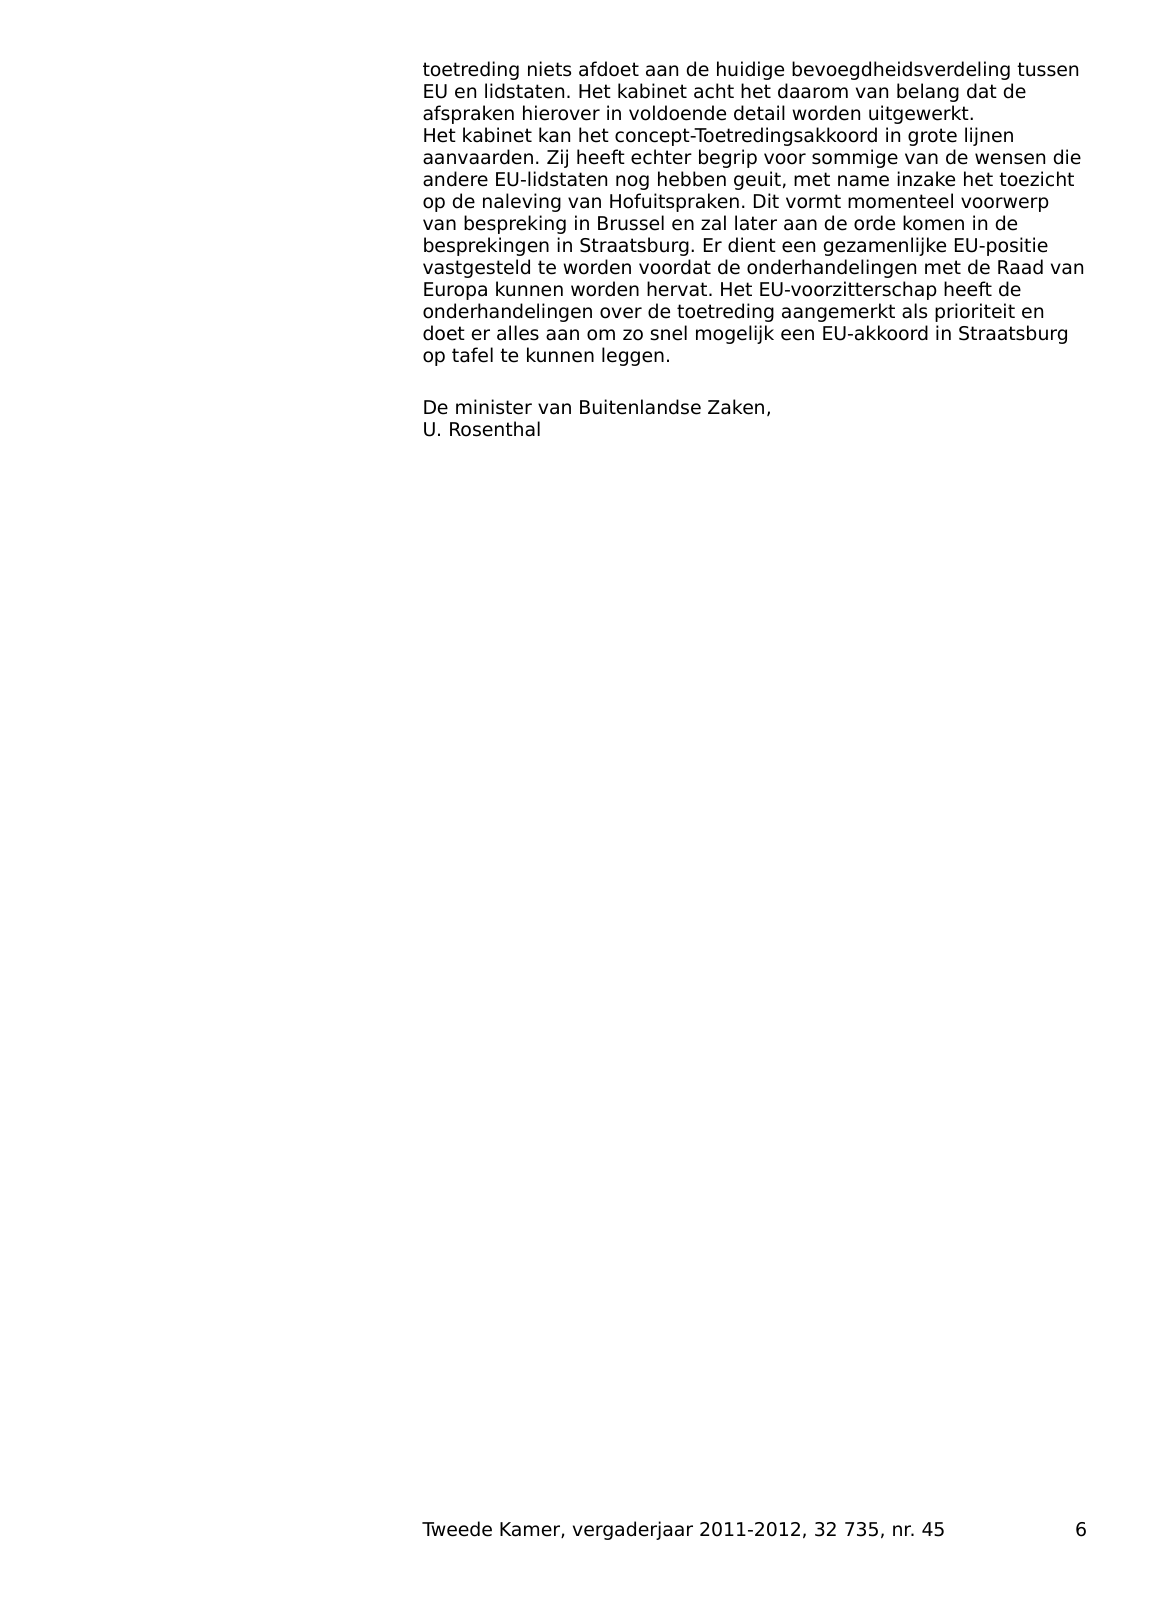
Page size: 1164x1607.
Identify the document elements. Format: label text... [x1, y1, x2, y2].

text De minister van Buitenlandse Zaken, U. Rosenthal [422, 397, 1087, 441]
text toetreding niets afdoet aan de huidige bevoegdheidsverdeling tussen EU en lidstaten. Het kabinet acht het daarom van belang dat de afspraken hierover in voldoende detail worden uitgewerkt. [422, 59, 1087, 125]
text Het kabinet kan het concept-Toetredingsakkoord in grote lijnen aanvaarden. Zij heeft echter begrip voor sommige van de wensen die andere EU-lidstaten nog hebben geuit, met name inzake het toezicht op de naleving van Hofuitspraken. Dit vormt momenteel voorwerp van bespreking in Brussel en zal later aan de orde komen in de besprekingen in Straatsburg. Er dient een gezamenlijke EU-positie vastgesteld te worden voordat de onderhandelingen met de Raad van Europa kunnen worden hervat. Het EU-voorzitterschap heeft de onderhandelingen over de toetreding aangemerkt als prioriteit en doet er alles aan om zo snel mogelijk een EU-akkoord in Straatsburg op tafel te kunnen leggen. [422, 125, 1087, 367]
